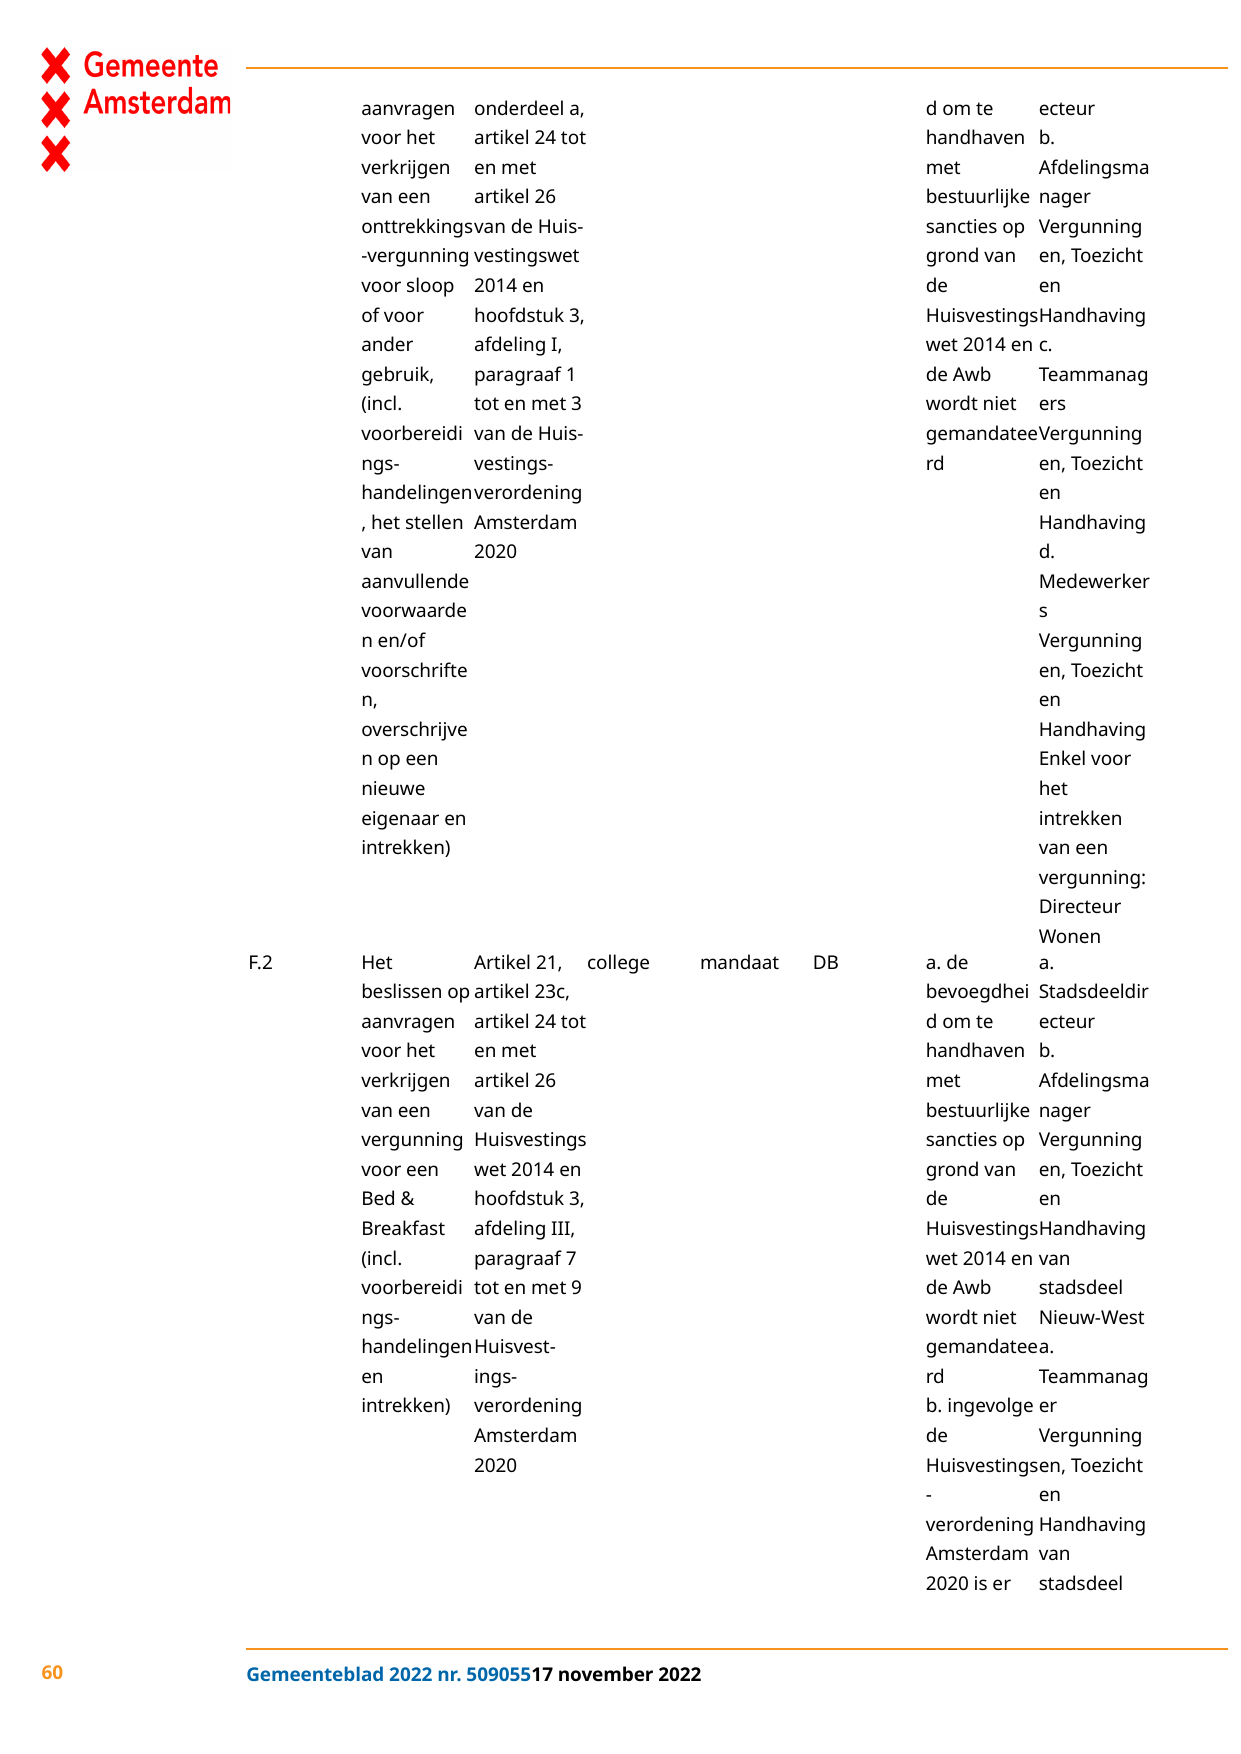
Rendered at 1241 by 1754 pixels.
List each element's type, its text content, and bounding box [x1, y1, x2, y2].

table_cell college [587, 949, 700, 1596]
table_cell [813, 95, 926, 949]
table_cell a. Stadsdeeldirecteur b. Afdelingsmanager Vergunningen, Toezicht en Handhaving van stadsdeel Nieuw-West a. Teammanager Vergunningen, Toezicht en Handhaving van stadsdeel [1039, 949, 1152, 1596]
table_cell [248, 95, 361, 949]
table_cell F.2 [248, 949, 361, 1596]
table_cell aanvragen voor het verkrijgen van een onttrekkings-vergunning voor sloop of voor ander gebruik, (incl. voorbereidings-handelingen, het stellen van aanvullende voorwaarden en/of voorschriften, overschrijven op een nieuwe eigenaar en intrekken) [361, 95, 474, 949]
table_cell mandaat [700, 949, 813, 1596]
table_cell onderdeel a, artikel 24 tot en met artikel 26 van de Huis-vestingswet 2014 en hoofdstuk 3, afdeling I, paragraaf 1 tot en met 3 van de Huis-vestings- verordening Amsterdam 2020 [474, 95, 587, 949]
table_cell [587, 95, 700, 949]
table_cell d om te handhaven met bestuurlijke sancties op grond van de Huisvestingswet 2014 en de Awb wordt niet gemandateerd [926, 95, 1038, 949]
table_cell [700, 95, 813, 949]
table_cell Artikel 21, artikel 23c, artikel 24 tot en met artikel 26 van de Huisvestingswet 2014 en hoofdstuk 3, afdeling III, paragraaf 7 tot en met 9 van de Huisvest-ings-verordening Amsterdam 2020 [474, 949, 587, 1596]
picture [41, 47, 231, 172]
table_cell Het beslissen op aanvragen voor het verkrijgen van een vergunning voor een Bed & Breakfast (incl. voorbereidings-handelingen en intrekken) [361, 949, 474, 1596]
table_cell ecteur b. Afdelingsmanager Vergunningen, Toezicht en Handhaving c. Teammanagers Vergunningen, Toezicht en Handhaving d. Medewerkers Vergunningen, Toezicht en Handhaving Enkel voor het intrekken van een vergunning: Directeur Wonen [1039, 95, 1152, 949]
table_cell a. de bevoegdheid om te handhaven met bestuurlijke sancties op grond van de Huisvestingswet 2014 en de Awb wordt niet gemandateerd b. ingevolge de Huisvestings-verordening Amsterdam 2020 is er [926, 949, 1038, 1596]
table_cell DB [813, 949, 926, 1596]
